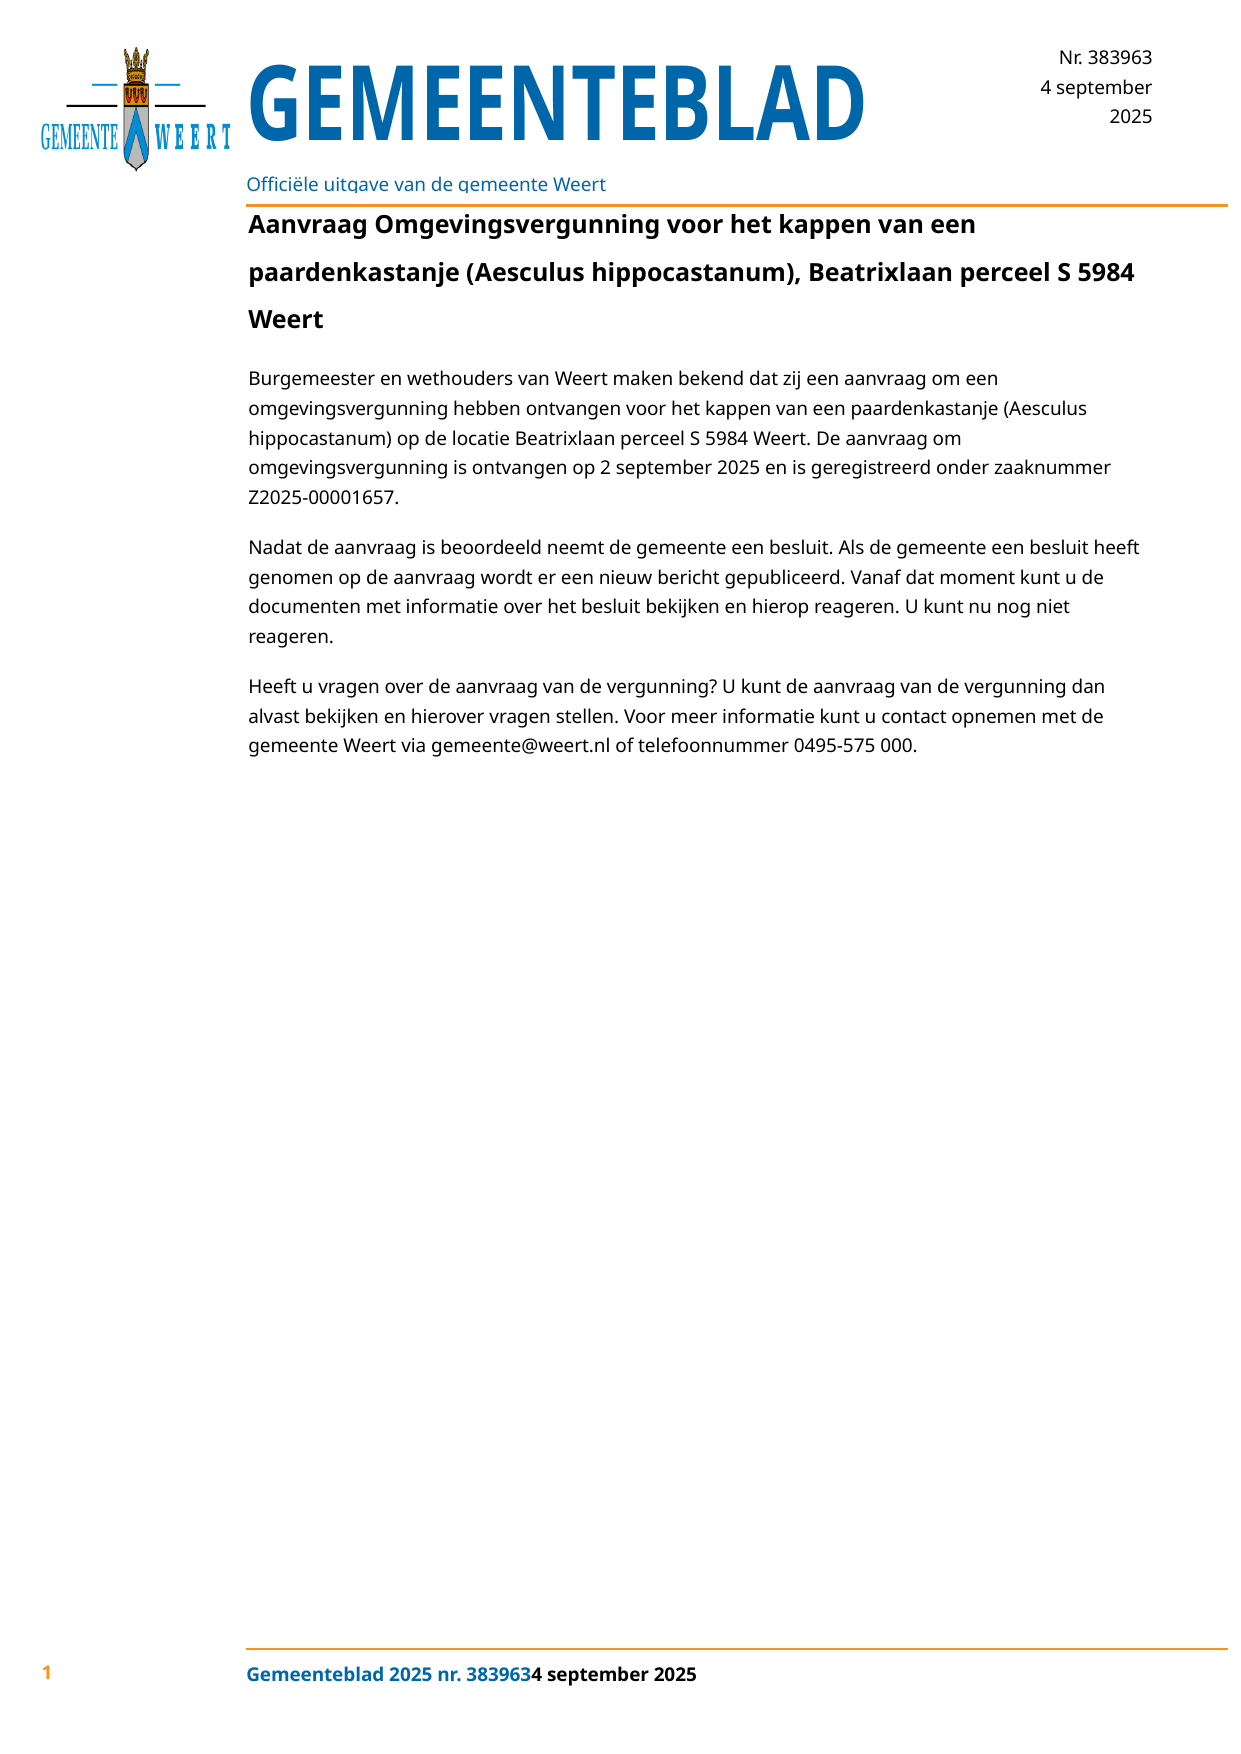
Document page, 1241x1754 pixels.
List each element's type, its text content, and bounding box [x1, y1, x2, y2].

picture [41, 47, 231, 172]
text Burgemeester en wethouders van Weert maken bekend dat zij een aanvraag om een omgevingsvergunning hebben ontvangen voor het kappen van een paardenkastanje (Aesculus hippocastanum) op de locatie Beatrixlaan perceel S 5984 Weert. De aanvraag om omgevingsvergunning is ontvangen op 2 september 2025 en is geregistreerd onder zaaknummer Z2025-00001657. [248, 366, 1152, 509]
text Aanvraag Omgevingsvergunning voor het kappen van een paardenkastanje (Aesculus hippocastanum), Beatrixlaan perceel S 5984 Weert [248, 207, 1152, 336]
text Nadat de aanvraag is beoordeeld neemt de gemeente een besluit. Als de gemeente een besluit heeft genomen op de aanvraag wordt er een nieuw bericht gepubliceerd. Vanaf dat moment kunt u de documenten met informatie over het besluit bekijken en hierop reageren. U kunt nu nog niet reageren. [248, 534, 1152, 649]
text Heeft u vragen over de aanvraag van de vergunning? U kunt de aanvraag van de vergunning dan alvast bekijken en hierover vragen stellen. Voor meer informatie kunt u contact opnemen met de gemeente Weert via gemeente@weert.nl of telefoonnummer 0495-575 000. [248, 673, 1152, 758]
